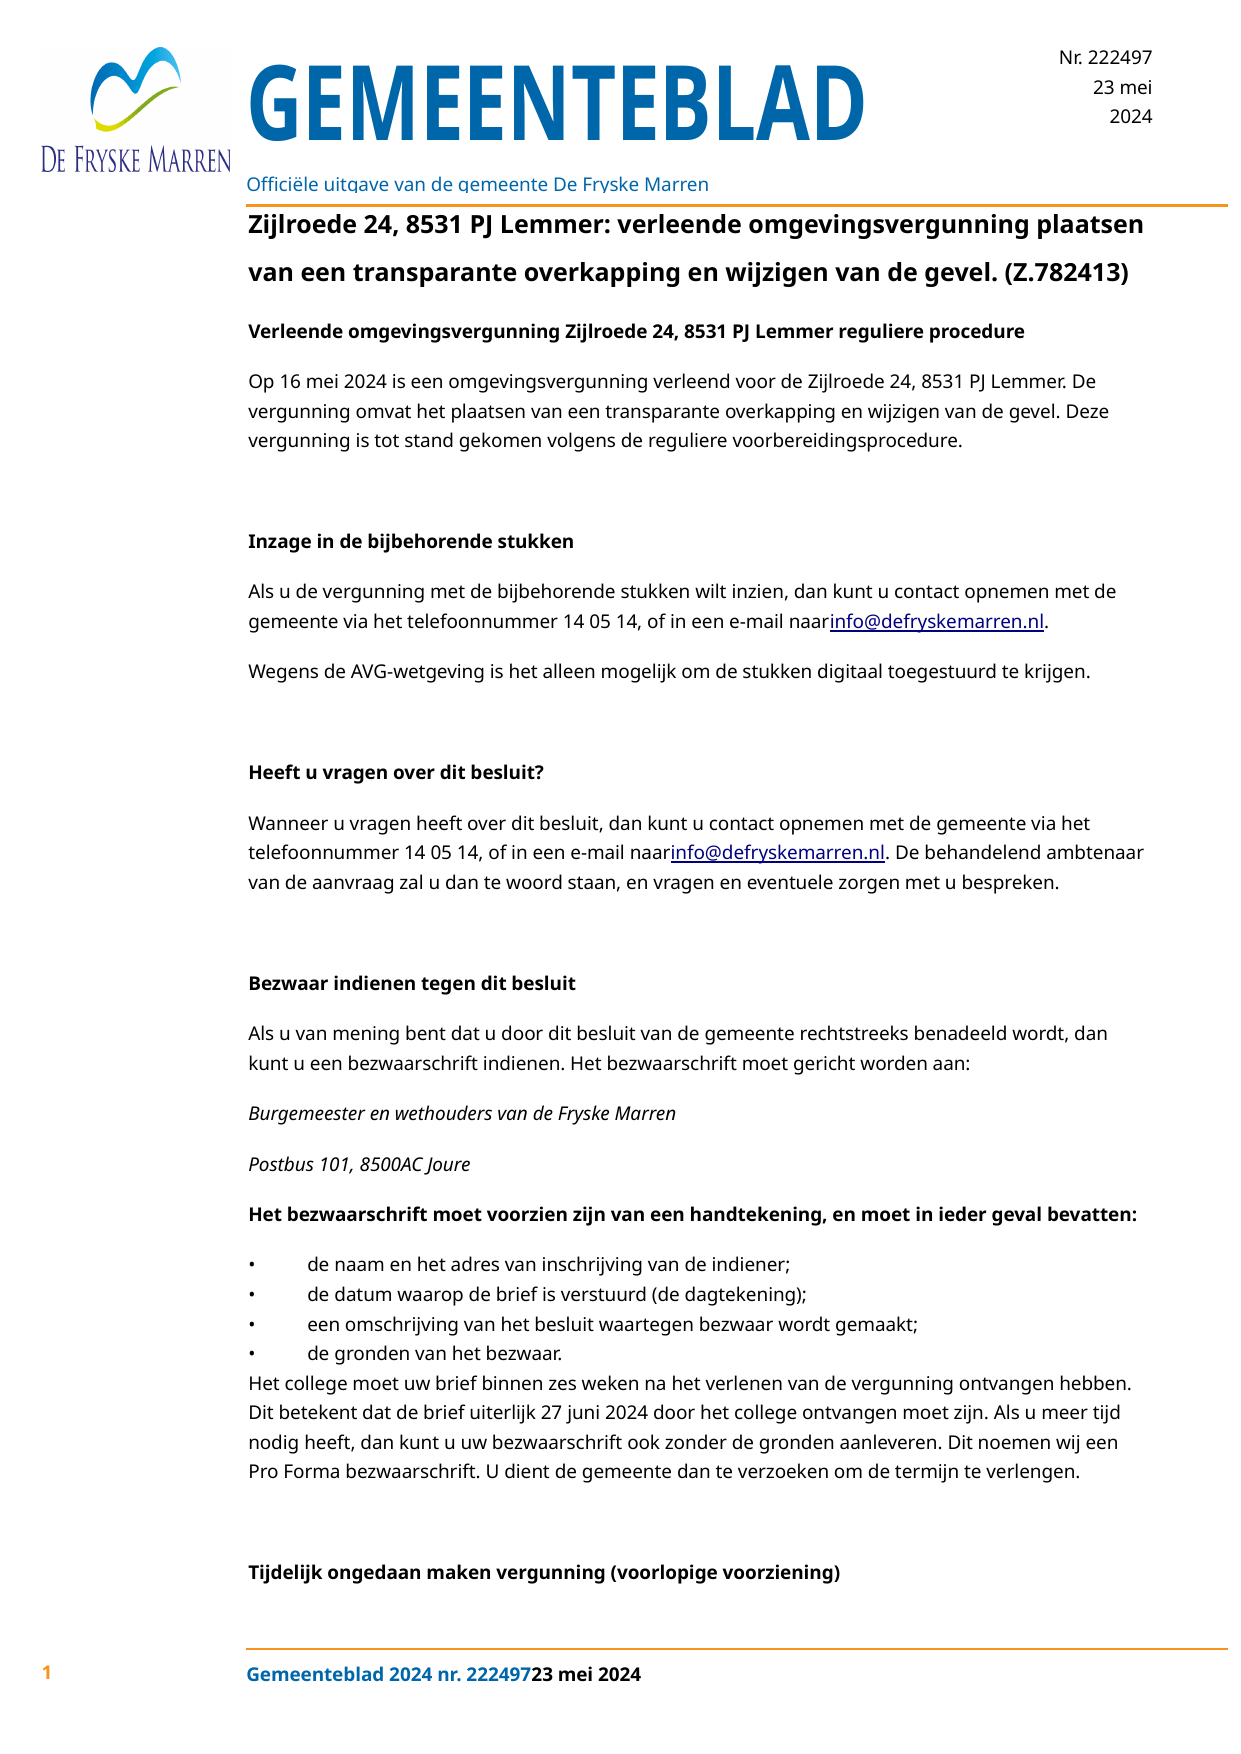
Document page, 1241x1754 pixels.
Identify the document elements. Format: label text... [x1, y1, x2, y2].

text Inzage in de bijbehorende stukken [248, 528, 1152, 554]
text Als u van mening bent dat u door dit besluit van de gemeente rechtstreeks benadeeld wordt, dan kunt u een bezwaarschrift indienen. Het bezwaarschrift moet gericht worden aan: [248, 1020, 1152, 1076]
text Het college moet uw brief binnen zes weken na het verlenen van de vergunning ontvangen hebben. Dit betekent dat de brief uiterlijk 27 juni 2024 door het college ontvangen moet zijn. Als u meer tijd nodig heeft, dan kunt u uw bezwaarschrift ook zonder de gronden aanleveren. Dit noemen wij een Pro Forma bezwaarschrift. U dient de gemeente dan te verzoeken om de termijn te verlengen. [248, 1370, 1152, 1484]
text Verleende omgevingsvergunning Zijlroede 24, 8531 PJ Lemmer reguliere procedure [248, 318, 1152, 344]
text Het bezwaarschrift moet voorzien zijn van een handtekening, en moet in ieder geval bevatten: [248, 1201, 1152, 1227]
picture [41, 47, 231, 172]
text Zijlroede 24, 8531 PJ Lemmer: verleende omgevingsvergunning plaatsen van een transparante overkapping en wijzigen van de gevel. (Z.782413) [248, 207, 1152, 288]
list de naam en het adres van inschrijving van de indiener; [248, 1252, 1152, 1277]
text Als u de vergunning met de bijbehorende stukken wilt inzien, dan kunt u contact opnemen met de gemeente via het telefoonnummer 14 05 14, of in een e-mail naarinfo@defryskemarren.nl. [248, 579, 1152, 634]
list de datum waarop de brief is verstuurd (de dagtekening); [248, 1281, 1152, 1307]
text Op 16 mei 2024 is een omgevingsvergunning verleend voor de Zijlroede 24, 8531 PJ Lemmer. De vergunning omvat het plaatsen van een transparante overkapping en wijzigen van de gevel. Deze vergunning is tot stand gekomen volgens de reguliere voorbereidingsprocedure. [248, 368, 1152, 453]
list de gronden van het bezwaar. [248, 1340, 1152, 1366]
text Tijdelijk ongedaan maken vergunning (voorlopige voorziening) [248, 1559, 1152, 1585]
text Wanneer u vragen heeft over dit besluit, dan kunt u contact opnemen met de gemeente via het telefoonnummer 14 05 14, of in een e-mail naarinfo@defryskemarren.nl. De behandelend ambtenaar van de aanvraag zal u dan te woord staan, en vragen en eventuele zorgen met u bespreken. [248, 810, 1152, 895]
text Heeft u vragen over dit besluit? [248, 759, 1152, 785]
list een omschrijving van het besluit waartegen bezwaar wordt gemaakt; [248, 1311, 1152, 1337]
text Burgemeester en wethouders van de Fryske Marren [248, 1100, 1152, 1126]
text Postbus 101, 8500AC Joure [248, 1151, 1152, 1177]
text Bezwaar indienen tegen dit besluit [248, 970, 1152, 996]
text Wegens de AVG-wetgeving is het alleen mogelijk om de stukken digitaal toegestuurd te krijgen. [248, 659, 1152, 684]
